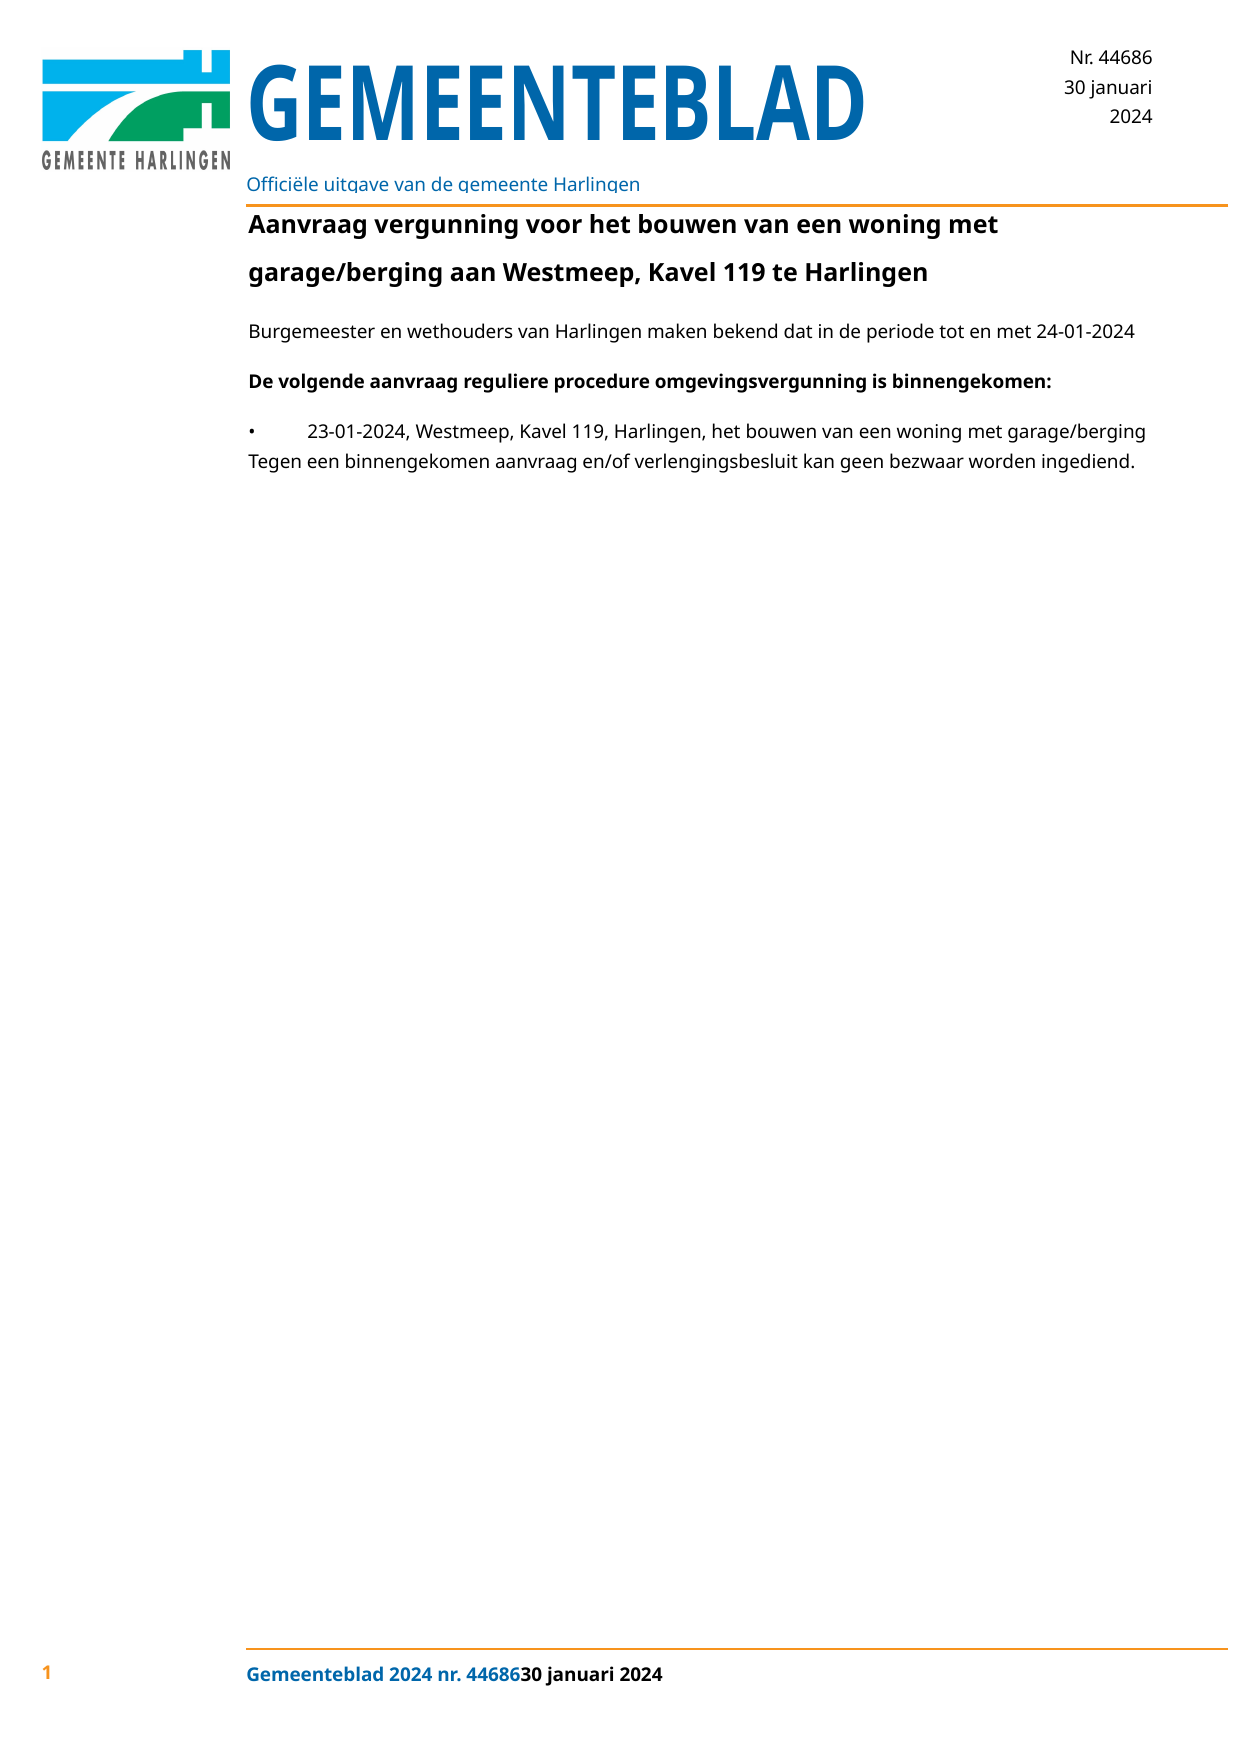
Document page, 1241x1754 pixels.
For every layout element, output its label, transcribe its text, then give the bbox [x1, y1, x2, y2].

list 23-01-2024, Westmeep, Kavel 119, Harlingen, het bouwen van een woning met garage/berging [248, 419, 1152, 444]
text Burgemeester en wethouders van Harlingen maken bekend dat in de periode tot en met 24-01-2024 [248, 318, 1152, 344]
text De volgende aanvraag reguliere procedure omgevingsvergunning is binnengekomen: [248, 368, 1152, 394]
picture [41, 47, 231, 172]
text Aanvraag vergunning voor het bouwen van een woning met garage/berging aan Westmeep, Kavel 119 te Harlingen [248, 207, 1152, 288]
text Tegen een binnengekomen aanvraag en/of verlengingsbesluit kan geen bezwaar worden ingediend. [248, 448, 1152, 474]
